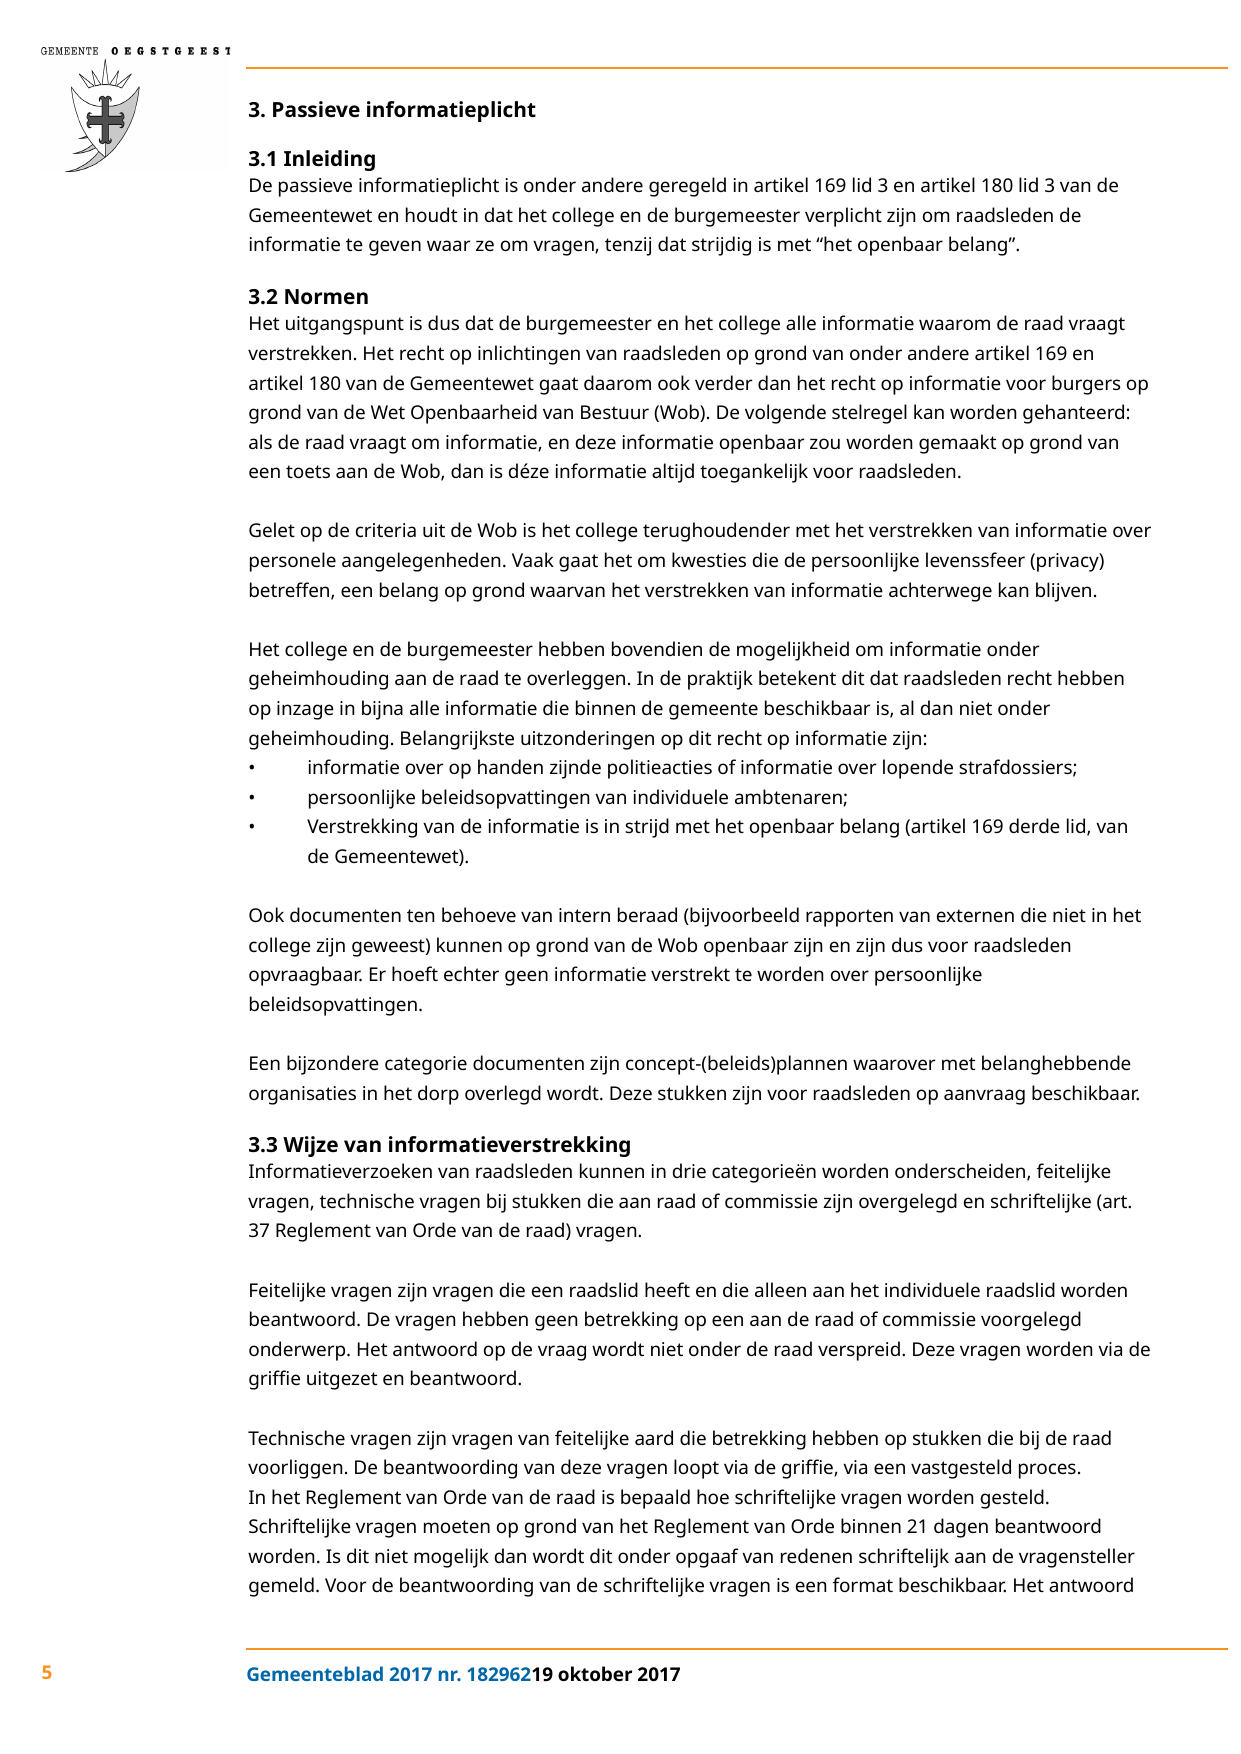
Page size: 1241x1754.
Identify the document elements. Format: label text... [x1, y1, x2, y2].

text Het uitgangspunt is dus dat de burgemeester en het college alle informatie waarom de raad vraagt verstrekken. Het recht op inlichtingen van raadsleden op grond van onder andere artikel 169 en artikel 180 van de Gemeentewet gaat daarom ook verder dan het recht op informatie voor burgers op grond van de Wet Openbaarheid van Bestuur (Wob). De volgende stelregel kan worden gehanteerd: als de raad vraagt om informatie, en deze informatie openbaar zou worden gemaakt op grond van een toets aan de Wob, dan is déze informatie altijd toegankelijk voor raadsleden. [248, 311, 1152, 484]
text Ook documenten ten behoeve van intern beraad (bijvoorbeeld rapporten van externen die niet in het college zijn geweest) kunnen op grond van de Wob openbaar zijn en zijn dus voor raadsleden opvraagbaar. Er hoeft echter geen informatie verstrekt te worden over persoonlijke beleidsopvattingen. [248, 902, 1152, 1017]
text In het Reglement van Orde van de raad is bepaald hoe schriftelijke vragen worden gesteld. Schriftelijke vragen moeten op grond van het Reglement van Orde binnen 21 dagen beantwoord worden. Is dit niet mogelijk dan wordt dit onder opgaaf van redenen schriftelijk aan de vragensteller gemeld. Voor de beantwoording van de schriftelijke vragen is een format beschikbaar. Het antwoord [248, 1484, 1152, 1598]
text 3.1 Inleiding [248, 144, 1152, 172]
list informatie over op handen zijnde politieacties of informatie over lopende strafdossiers; [248, 754, 1152, 780]
text Een bijzondere categorie documenten zijn concept-(beleids)plannen waarover met belanghebbende organisaties in het dorp overlegd wordt. Deze stukken zijn voor raadsleden op aanvraag beschikbaar. [248, 1050, 1152, 1105]
text Het college en de burgemeester hebben bovendien de mogelijkheid om informatie onder geheimhouding aan de raad te overleggen. In de praktijk betekent dit dat raadsleden recht hebben op inzage in bijna alle informatie die binnen de gemeente beschikbaar is, al dan niet onder geheimhouding. Belangrijkste uitzonderingen op dit recht op informatie zijn: [248, 636, 1152, 750]
text 3.2 Normen [248, 282, 1152, 311]
list persoonlijke beleidsopvattingen van individuele ambtenaren; [248, 784, 1152, 809]
text Gelet op de criteria uit de Wob is het college terughoudender met het verstrekken van informatie over personele aangelegenheden. Vaak gaat het om kwesties die de persoonlijke levenssfeer (privacy) betreffen, een belang op grond waarvan het verstrekken van informatie achterwege kan blijven. [248, 518, 1152, 602]
text Informatieverzoeken van raadsleden kunnen in drie categorieën worden onderscheiden, feitelijke vragen, technische vragen bij stukken die aan raad of commissie zijn overgelegd en schriftelijke (art. 37 Reglement van Orde van de raad) vragen. [248, 1158, 1152, 1243]
picture [41, 47, 231, 172]
text 3. Passieve informatieplicht [248, 95, 1152, 123]
text Feitelijke vragen zijn vragen die een raadslid heeft en die alleen aan het individuele raadslid worden beantwoord. De vragen hebben geen betrekking op een aan de raad of commissie voorgelegd onderwerp. Het antwoord op de vraag wordt niet onder de raad verspreid. Deze vragen worden via de griffie uitgezet en beantwoord. [248, 1277, 1152, 1391]
text De passieve informatieplicht is onder andere geregeld in artikel 169 lid 3 en artikel 180 lid 3 van de Gemeentewet en houdt in dat het college en de burgemeester verplicht zijn om raadsleden de informatie te geven waar ze om vragen, tenzij dat strijdig is met “het openbaar belang”. [248, 172, 1152, 257]
text 3.3 Wijze van informatieverstrekking [248, 1130, 1152, 1158]
list Verstrekking van de informatie is in strijd met het openbaar belang (artikel 169 derde lid, van de Gemeentewet). [248, 813, 1152, 869]
text Technische vragen zijn vragen van feitelijke aard die betrekking hebben op stukken die bij de raad voorliggen. De beantwoording van deze vragen loopt via de griffie, via een vastgesteld proces. [248, 1425, 1152, 1480]
